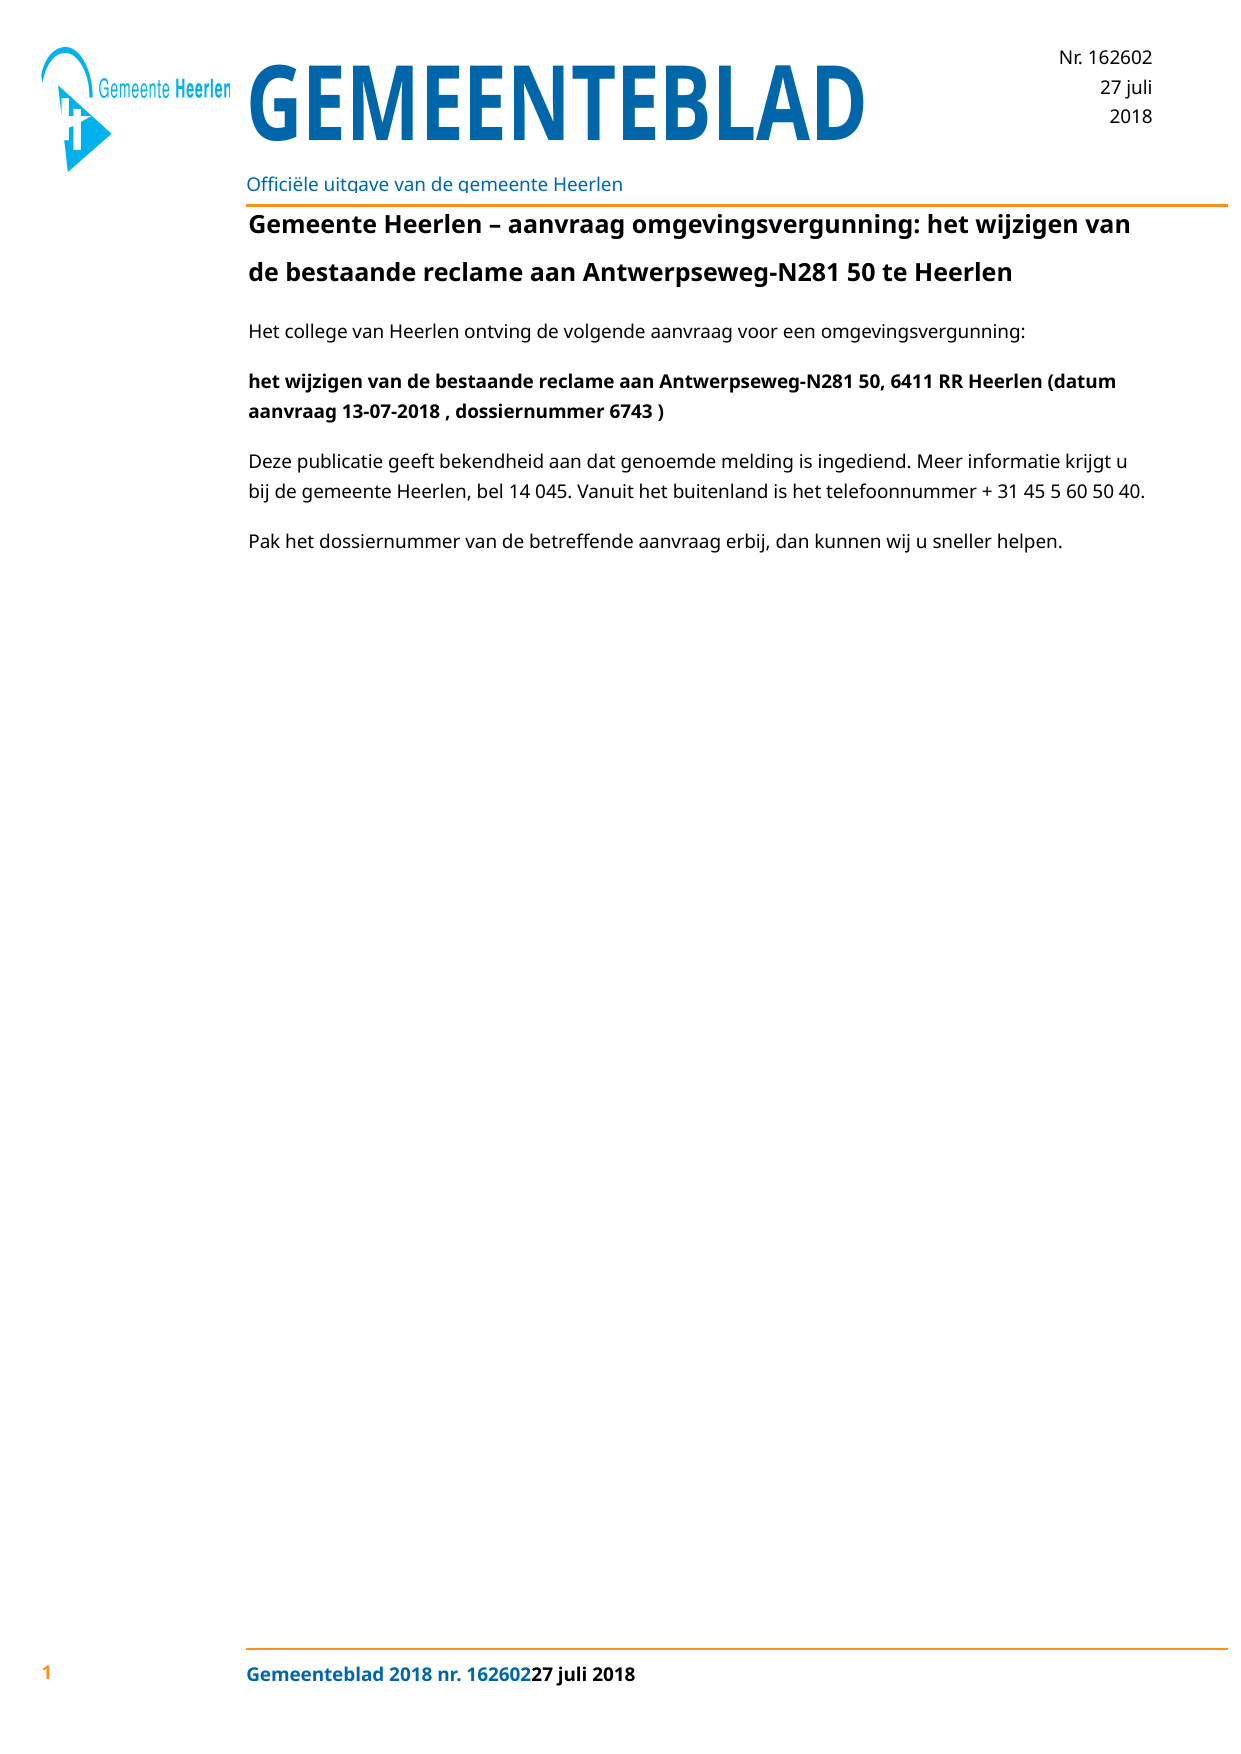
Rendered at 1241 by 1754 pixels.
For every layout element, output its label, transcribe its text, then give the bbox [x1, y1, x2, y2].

text Het college van Heerlen ontving de volgende aanvraag voor een omgevingsvergunning: [248, 318, 1152, 344]
picture [41, 47, 231, 172]
picture [41, 47, 58, 70]
text Pak het dossiernummer van de betreffende aanvraag erbij, dan kunnen wij u sneller helpen. [248, 528, 1152, 554]
text Deze publicatie geeft bekendheid aan dat genoemde melding is ingediend. Meer informatie krijgt u bij de gemeente Heerlen, bel 14 045. Vanuit het buitenland is het telefoonnummer + 31 45 5 60 50 40. [248, 448, 1152, 504]
text het wijzigen van de bestaande reclame aan Antwerpseweg-N281 50, 6411 RR Heerlen (datum aanvraag 13-07-2018 , dossiernummer 6743 ) [248, 368, 1152, 424]
text Gemeente Heerlen – aanvraag omgevingsvergunning: het wijzigen van de bestaande reclame aan Antwerpseweg-N281 50 te Heerlen [248, 207, 1152, 288]
